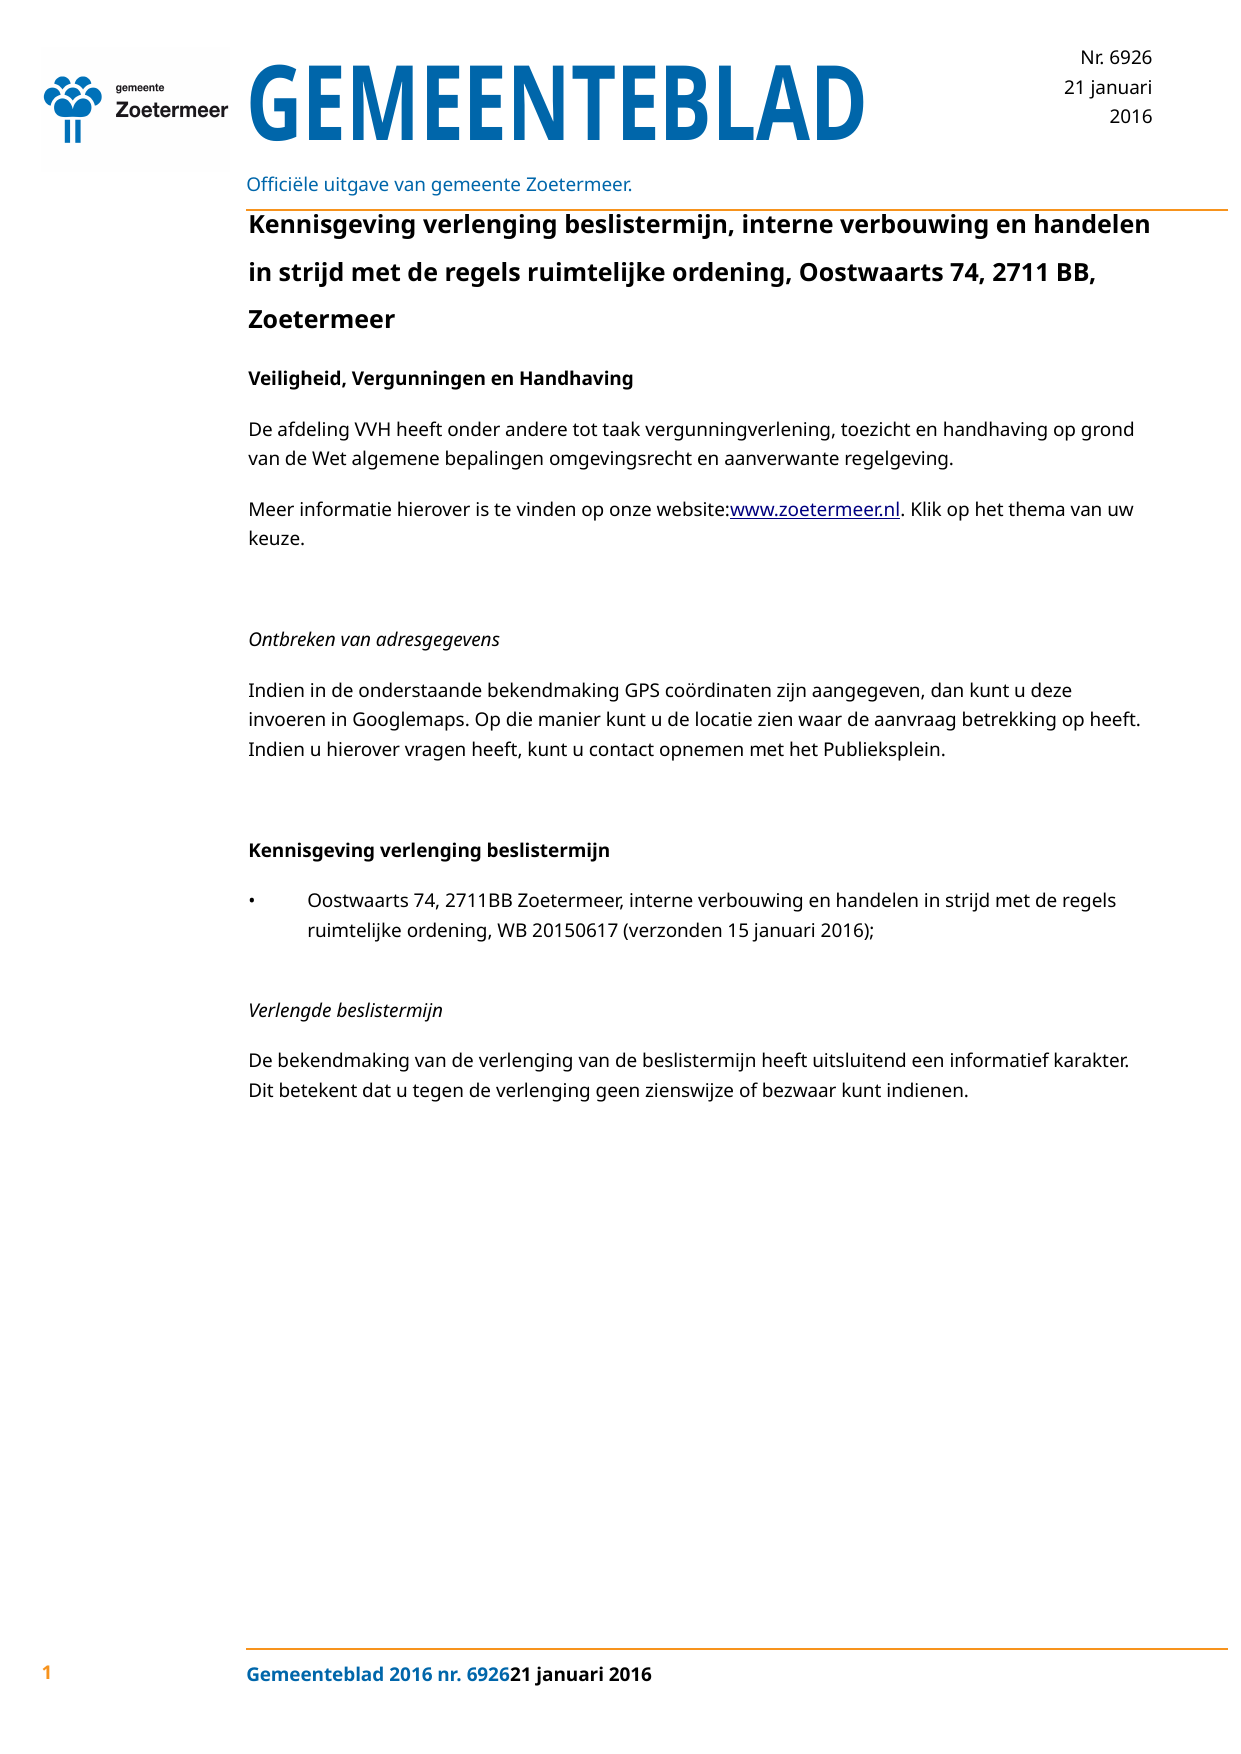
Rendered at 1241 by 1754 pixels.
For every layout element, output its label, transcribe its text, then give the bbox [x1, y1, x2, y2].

text Veiligheid, Vergunningen en Handhaving [248, 366, 1152, 391]
list Oostwaarts 74, 2711BB Zoetermeer, interne verbouwing en handelen in strijd met de regels ruimtelijke ordening, WB 20150617 (verzonden 15 januari 2016); [248, 887, 1152, 942]
text Ontbreken van adresgegevens [248, 626, 1152, 652]
text Kennisgeving verlenging beslistermijn, interne verbouwing en handelen in strijd met de regels ruimtelijke ordening, Oostwaarts 74, 2711 BB, Zoetermeer [248, 211, 1152, 336]
text De bekendmaking van de verlenging van de beslistermijn heeft uitsluitend een informatief karakter. Dit betekent dat u tegen de verlenging geen zienswijze of bezwaar kunt indienen. [248, 1047, 1152, 1102]
text Kennisgeving verlenging beslistermijn [248, 837, 1152, 862]
text Indien in de onderstaande bekendmaking GPS coördinaten zijn aangegeven, dan kunt u deze invoeren in Googlemaps. Op die manier kunt u de locatie zien waar de aanvraag betrekking op heeft. Indien u hierover vragen heeft, kunt u contact opnemen met het Publieksplein. [248, 677, 1152, 762]
text Meer informatie hierover is te vinden op onze website:www.zoetermeer.nl. Klik op het thema van uw keuze. [248, 496, 1152, 551]
text Verlengde beslistermijn [248, 997, 1152, 1022]
text De afdeling VVH heeft onder andere tot taak vergunningverlening, toezicht en handhaving op grond van de Wet algemene bepalingen omgevingsrecht en aanverwante regelgeving. [248, 416, 1152, 471]
picture [41, 47, 231, 172]
